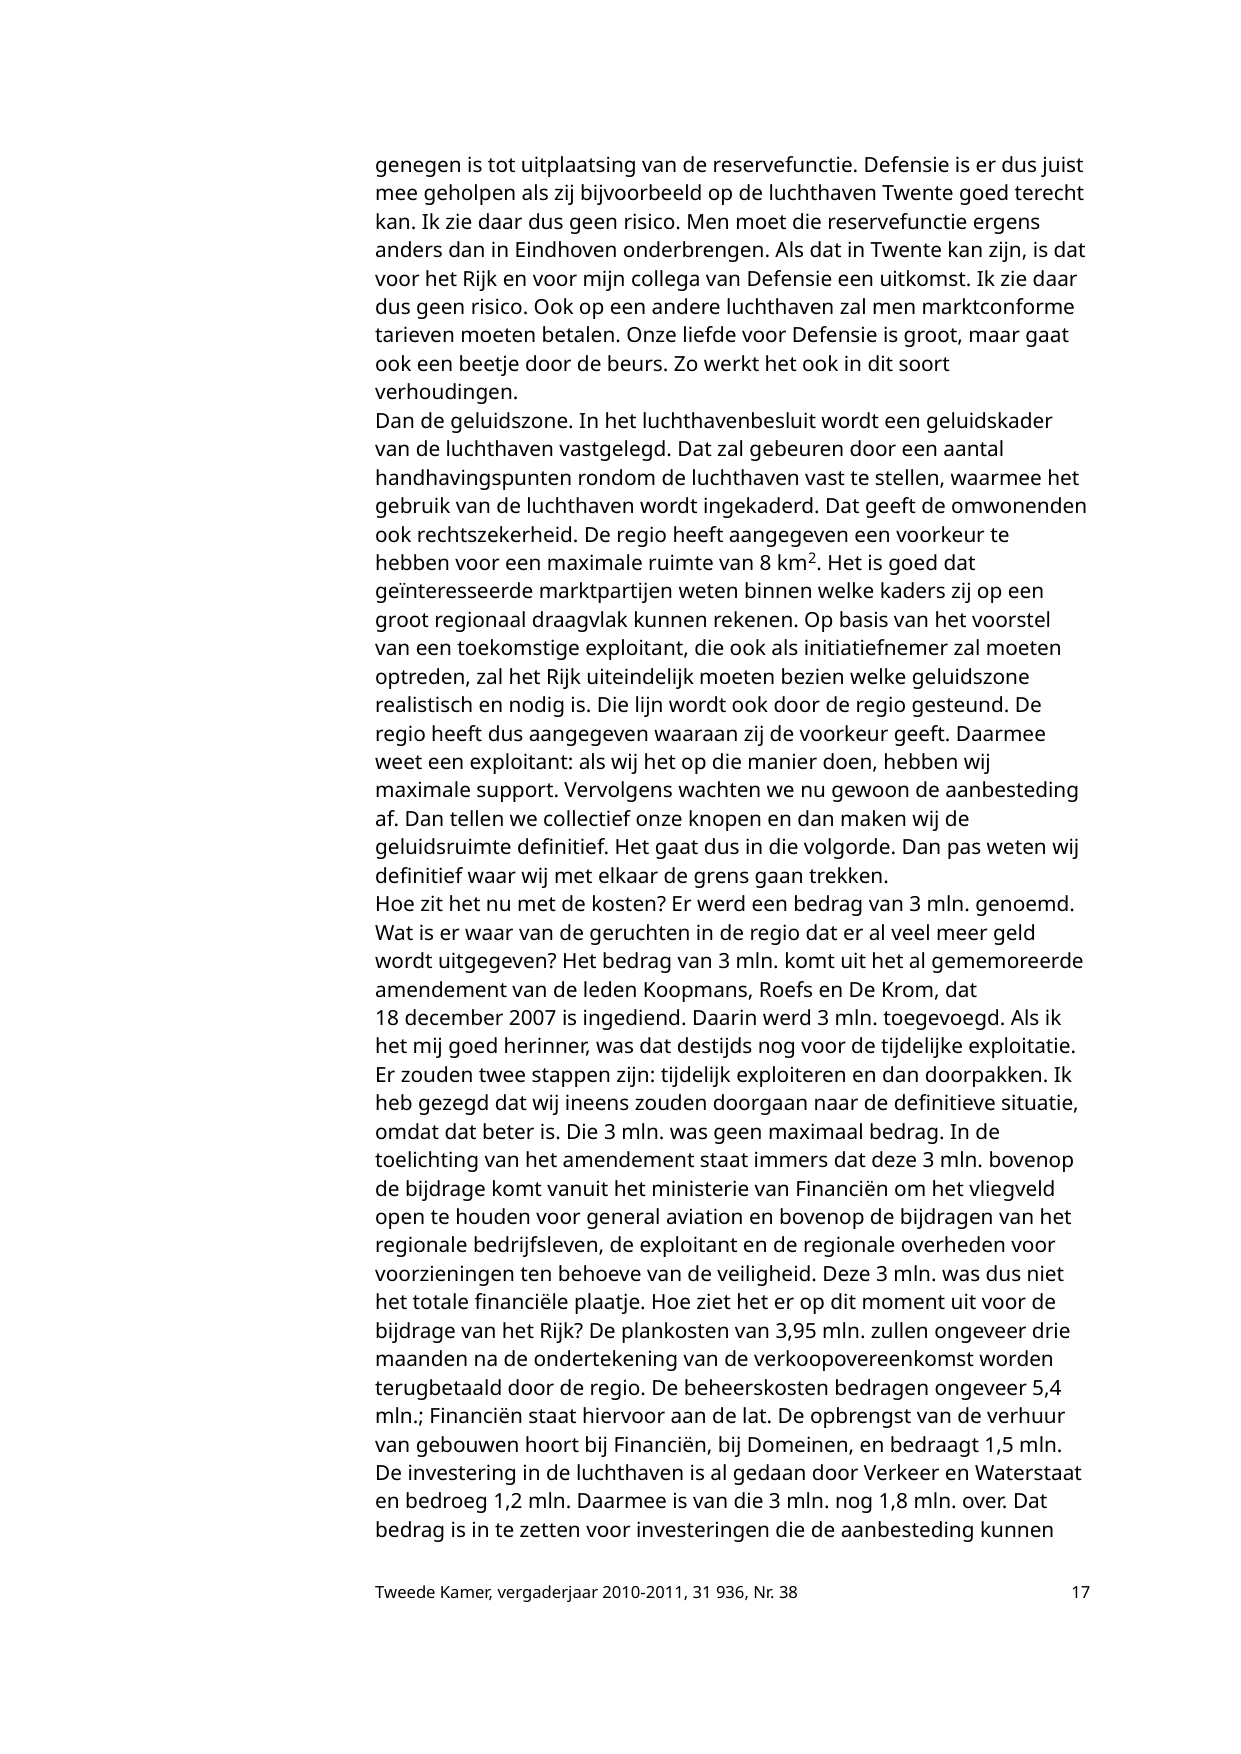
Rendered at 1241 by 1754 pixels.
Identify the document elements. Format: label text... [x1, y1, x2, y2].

text Dan de geluidszone. In het luchthavenbesluit wordt een geluidskader van de luchthaven vastgelegd. Dat zal gebeuren door een aantal handhavingspunten rondom de luchthaven vast te stellen, waarmee het gebruik van de luchthaven wordt ingekaderd. Dat geeft de omwonenden ook rechtszekerheid. De regio heeft aangegeven een voorkeur te hebben voor een maximale ruimte van 8 km2. Het is goed dat geïnteresseerde marktpartijen weten binnen welke kaders zij op een groot regionaal draagvlak kunnen rekenen. Op basis van het voorstel van een toekomstige exploitant, die ook als initiatiefnemer zal moeten optreden, zal het Rijk uiteindelijk moeten bezien welke geluidszone realistisch en nodig is. Die lijn wordt ook door de regio gesteund. De regio heeft dus aangegeven waaraan zij de voorkeur geeft. Daarmee weet een exploitant: als wij het op die manier doen, hebben wij maximale support. Vervolgens wachten we nu gewoon de aanbesteding af. Dan tellen we collectief onze knopen en dan maken wij de geluidsruimte definitief. Het gaat dus in die volgorde. Dan pas weten wij definitief waar wij met elkaar de grens gaan trekken. [375, 406, 1090, 889]
text Hoe zit het nu met de kosten? Er werd een bedrag van 3 mln. genoemd. Wat is er waar van de geruchten in de regio dat er al veel meer geld wordt uitgegeven? Het bedrag van 3 mln. komt uit het al gememoreerde amendement van de leden Koopmans, Roefs en De Krom, dat 18 december 2007 is ingediend. Daarin werd 3 mln. toegevoegd. Als ik het mij goed herinner, was dat destijds nog voor de tijdelijke exploitatie. Er zouden twee stappen zijn: tijdelijk exploiteren en dan doorpakken. Ik heb gezegd dat wij ineens zouden doorgaan naar de definitieve situatie, omdat dat beter is. Die 3 mln. was geen maximaal bedrag. In de toelichting van het amendement staat immers dat deze 3 mln. bovenop de bijdrage komt vanuit het ministerie van Financiën om het vliegveld open te houden voor general aviation en bovenop de bijdragen van het regionale bedrijfsleven, de exploitant en de regionale overheden voor voorzieningen ten behoeve van de veiligheid. Deze 3 mln. was dus niet het totale financiële plaatje. Hoe ziet het er op dit moment uit voor de bijdrage van het Rijk? De plankosten van 3,95 mln. zullen ongeveer drie maanden na de ondertekening van de verkoopovereenkomst worden terugbetaald door de regio. De beheerskosten bedragen ongeveer 5,4 mln.; Financiën staat hiervoor aan de lat. De opbrengst van de verhuur van gebouwen hoort bij Financiën, bij Domeinen, en bedraagt 1,5 mln. De investering in de luchthaven is al gedaan door Verkeer en Waterstaat en bedroeg 1,2 mln. Daarmee is van die 3 mln. nog 1,8 mln. over. Dat bedrag is in te zetten voor investeringen die de aanbesteding kunnen [375, 889, 1090, 1543]
text genegen is tot uitplaatsing van de reservefunctie. Defensie is er dus juist mee geholpen als zij bijvoorbeeld op de luchthaven Twente goed terecht kan. Ik zie daar dus geen risico. Men moet die reservefunctie ergens anders dan in Eindhoven onderbrengen. Als dat in Twente kan zijn, is dat voor het Rijk en voor mijn collega van Defensie een uitkomst. Ik zie daar dus geen risico. Ook op een andere luchthaven zal men marktconforme tarieven moeten betalen. Onze liefde voor Defensie is groot, maar gaat ook een beetje door de beurs. Zo werkt het ook in dit soort verhoudingen. [375, 150, 1090, 406]
